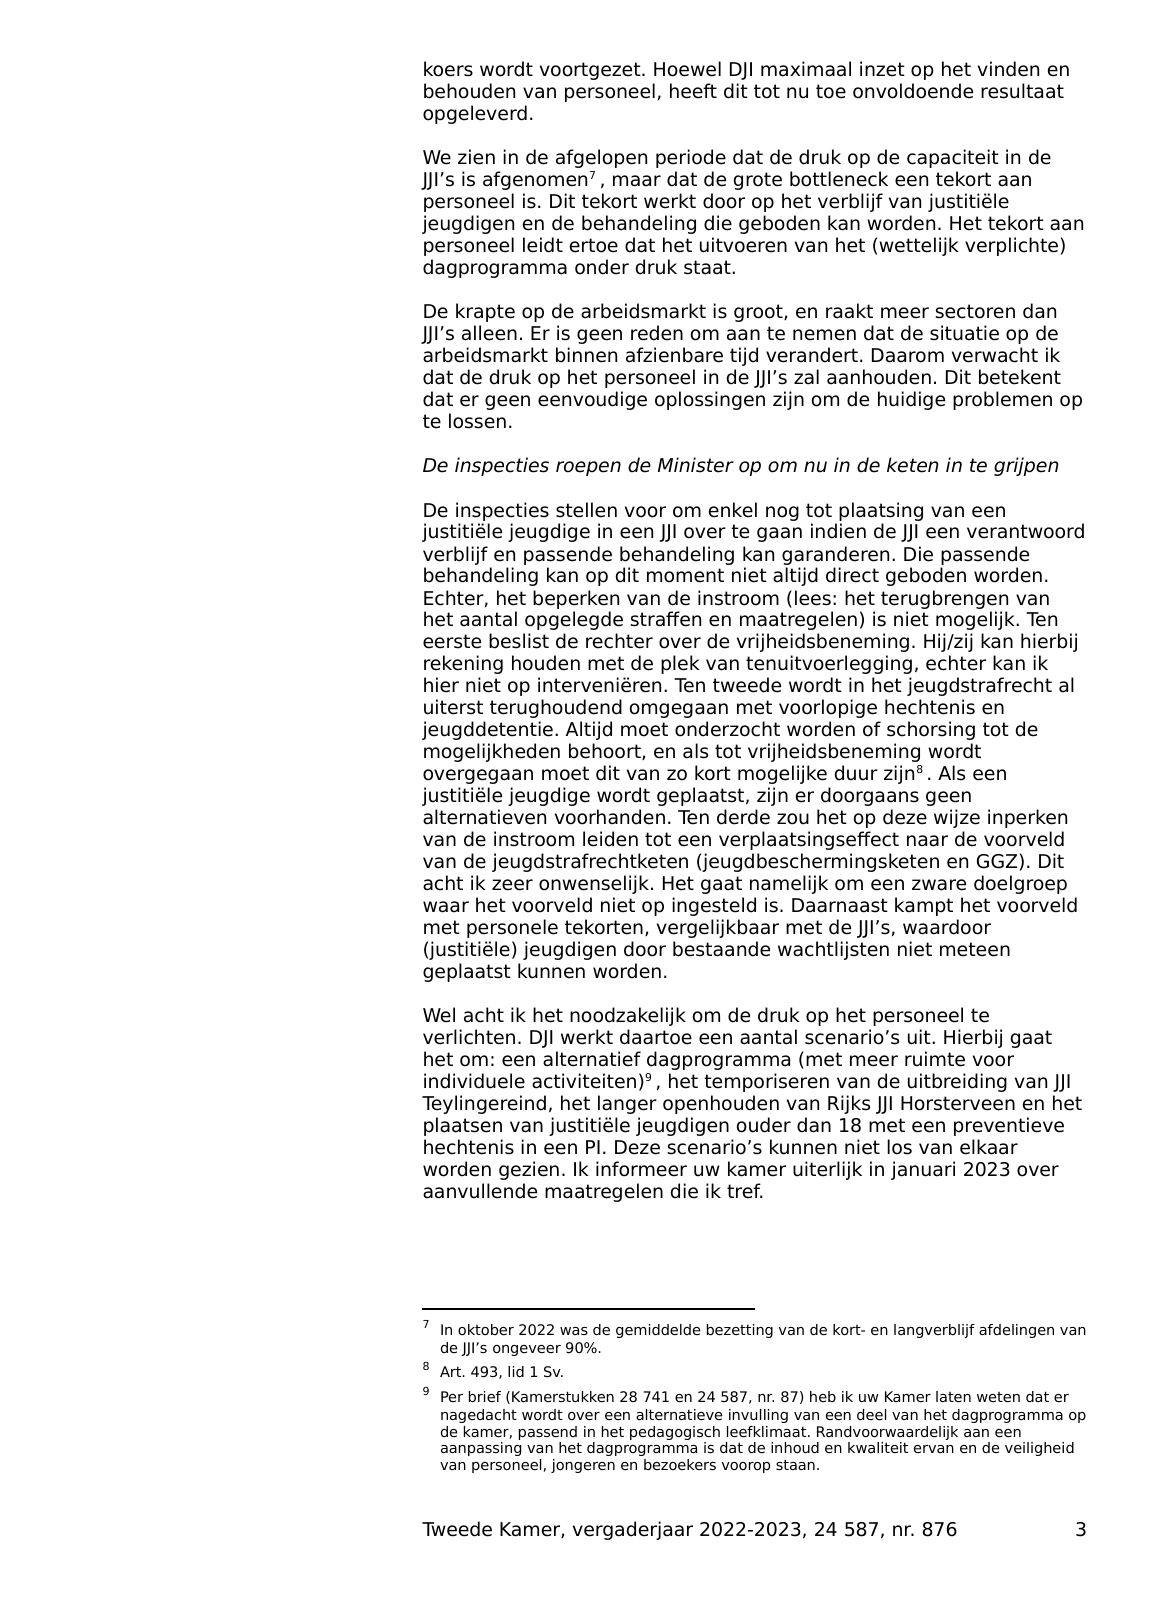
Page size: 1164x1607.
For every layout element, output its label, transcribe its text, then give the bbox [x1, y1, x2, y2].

text Per brief (Kamerstukken 28 741 en 24 587, nr. 87) heb ik uw Kamer laten weten dat er nagedacht wordt over een alternatieve invulling van een deel van het dagprogramma op de kamer, passend in het pedagogisch leefklimaat. Randvoorwaardelijk aan een aanpassing van het dagprogramma is dat de inhoud en kwaliteit ervan en de veiligheid van personeel, jongeren en bezoekers voorop staan. [422, 1385, 1087, 1474]
text In oktober 2022 was de gemiddelde bezetting van de kort- en langverblijf afdelingen van de JJI’s ongeveer 90%. [422, 1318, 1087, 1357]
text We zien in de afgelopen periode dat de druk op de capaciteit in de JJI’s is afgenomen, maar dat de grote bottleneck een tekort aan personeel is. Dit tekort werkt door op het verblijf van justitiële jeugdigen en de behandeling die geboden kan worden. Het tekort aan personeel leidt ertoe dat het uitvoeren van het (wettelijk verplichte) dagprogramma onder druk staat. [422, 147, 1087, 279]
text De inspecties stellen voor om enkel nog tot plaatsing van een justitiële jeugdige in een JJI over te gaan indien de JJI een verantwoord verblijf en passende behandeling kan garanderen. Die passende behandeling kan op dit moment niet altijd direct geboden worden. Echter, het beperken van de instroom (lees: het terugbrengen van het aantal opgelegde straffen en maatregelen) is niet mogelijk. Ten eerste beslist de rechter over de vrijheidsbeneming. Hij/zij kan hierbij rekening houden met de plek van tenuitvoerlegging, echter kan ik hier niet op interveniëren. Ten tweede wordt in het jeugdstrafrecht al uiterst terughoudend omgegaan met voorlopige hechtenis en jeugddetentie. Altijd moet onderzocht worden of schorsing tot de mogelijkheden behoort, en als tot vrijheidsbeneming wordt overgegaan moet dit van zo kort mogelijke duur zijn. Als een justitiële jeugdige wordt geplaatst, zijn er doorgaans geen alternatieven voorhanden. Ten derde zou het op deze wijze inperken van de instroom leiden tot een verplaatsingseffect naar de voorveld van de jeugdstrafrechtketen (jeugdbeschermingsketen en GGZ). Dit acht ik zeer onwenselijk. Het gaat namelijk om een zware doelgroep waar het voorveld niet op ingesteld is. Daarnaast kampt het voorveld met personele tekorten, vergelijkbaar met de JJI’s, waardoor (justitiële) jeugdigen door bestaande wachtlijsten niet meteen geplaatst kunnen worden. [422, 499, 1087, 983]
text koers wordt voortgezet. Hoewel DJI maximaal inzet op het vinden en behouden van personeel, heeft dit tot nu toe onvoldoende resultaat opgeleverd. [422, 59, 1087, 125]
text De krapte op de arbeidsmarkt is groot, en raakt meer sectoren dan JJI’s alleen. Er is geen reden om aan te nemen dat de situatie op de arbeidsmarkt binnen afzienbare tijd verandert. Daarom verwacht ik dat de druk op het personeel in de JJI’s zal aanhouden. Dit betekent dat er geen eenvoudige oplossingen zijn om de huidige problemen op te lossen. [422, 301, 1087, 433]
subtitle De inspecties roepen de Minister op om nu in de keten in te grijpen [422, 455, 1087, 477]
text Wel acht ik het noodzakelijk om de druk op het personeel te verlichten. DJI werkt daartoe een aantal scenario’s uit. Hierbij gaat het om: een alternatief dagprogramma (met meer ruimte voor individuele activiteiten), het temporiseren van de uitbreiding van JJI Teylingereind, het langer openhouden van Rijks JJI Horsterveen en het plaatsen van justitiële jeugdigen ouder dan 18 met een preventieve hechtenis in een PI. Deze scenario’s kunnen niet los van elkaar worden gezien. Ik informeer uw kamer uiterlijk in januari 2023 over aanvullende maatregelen die ik tref. [422, 1005, 1087, 1203]
text Art. 493, lid 1 Sv. [422, 1360, 1087, 1382]
